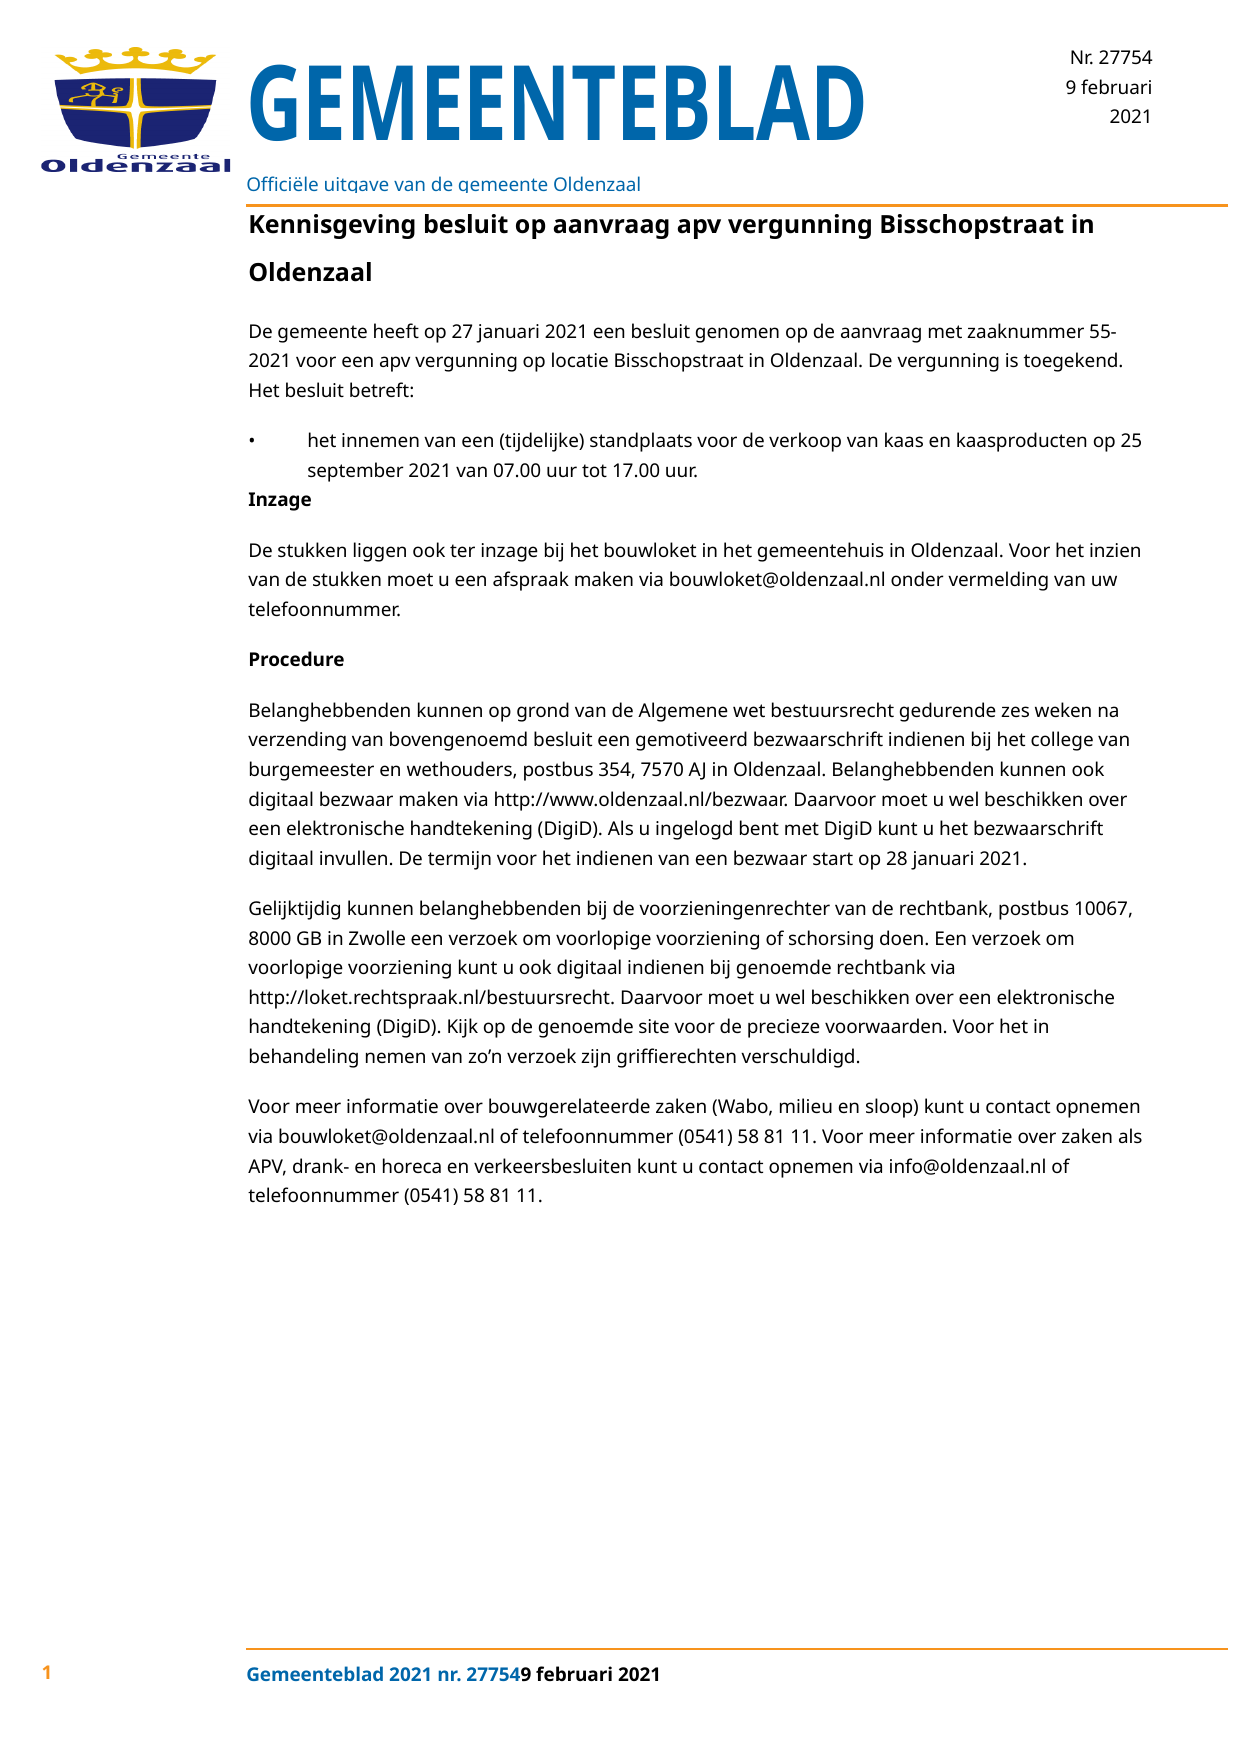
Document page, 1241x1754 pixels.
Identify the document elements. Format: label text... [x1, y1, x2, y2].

text Gelijktijdig kunnen belanghebbenden bij de voorzieningenrechter van de rechtbank, postbus 10067, 8000 GB in Zwolle een verzoek om voorlopige voorziening of schorsing doen. Een verzoek om voorlopige voorziening kunt u ook digitaal indienen bij genoemde rechtbank via http://loket.rechtspraak.nl/bestuursrecht. Daarvoor moet u wel beschikken over een elektronische handtekening (DigiD). Kijk op de genoemde site voor de precieze voorwaarden. Voor het in behandeling nemen van zo’n verzoek zijn griffierechten verschuldigd. [248, 895, 1152, 1069]
text Kennisgeving besluit op aanvraag apv vergunning Bisschopstraat in Oldenzaal [248, 207, 1152, 288]
list het innemen van een (tijdelijke) standplaats voor de verkoop van kaas en kaasproducten op 25 september 2021 van 07.00 uur tot 17.00 uur. [248, 427, 1152, 483]
text De stukken liggen ook ter inzage bij het bouwloket in het gemeentehuis in Oldenzaal. Voor het inzien van de stukken moet u een afspraak maken via bouwloket@oldenzaal.nl onder vermelding van uw telefoonnummer. [248, 537, 1152, 622]
picture [41, 47, 231, 172]
text Inzage [248, 487, 1152, 512]
text Procedure [248, 647, 1152, 672]
text De gemeente heeft op 27 januari 2021 een besluit genomen op de aanvraag met zaaknummer 55-2021 voor een apv vergunning op locatie Bisschopstraat in Oldenzaal. De vergunning is toegekend. Het besluit betreft: [248, 318, 1152, 403]
text Voor meer informatie over bouwgerelateerde zaken (Wabo, milieu en sloop) kunt u contact opnemen via bouwloket@oldenzaal.nl of telefoonnummer (0541) 58 81 11. Voor meer informatie over zaken als APV, drank- en horeca en verkeersbesluiten kunt u contact opnemen via info@oldenzaal.nl of telefoonnummer (0541) 58 81 11. [248, 1094, 1152, 1208]
text Belanghebbenden kunnen op grond van de Algemene wet bestuursrecht gedurende zes weken na verzending van bovengenoemd besluit een gemotiveerd bezwaarschrift indienen bij het college van burgemeester en wethouders, postbus 354, 7570 AJ in Oldenzaal. Belanghebbenden kunnen ook digitaal bezwaar maken via http://www.oldenzaal.nl/bezwaar. Daarvoor moet u wel beschikken over een elektronische handtekening (DigiD). Als u ingelogd bent met DigiD kunt u het bezwaarschrift digitaal invullen. De termijn voor het indienen van een bezwaar start op 28 januari 2021. [248, 697, 1152, 871]
